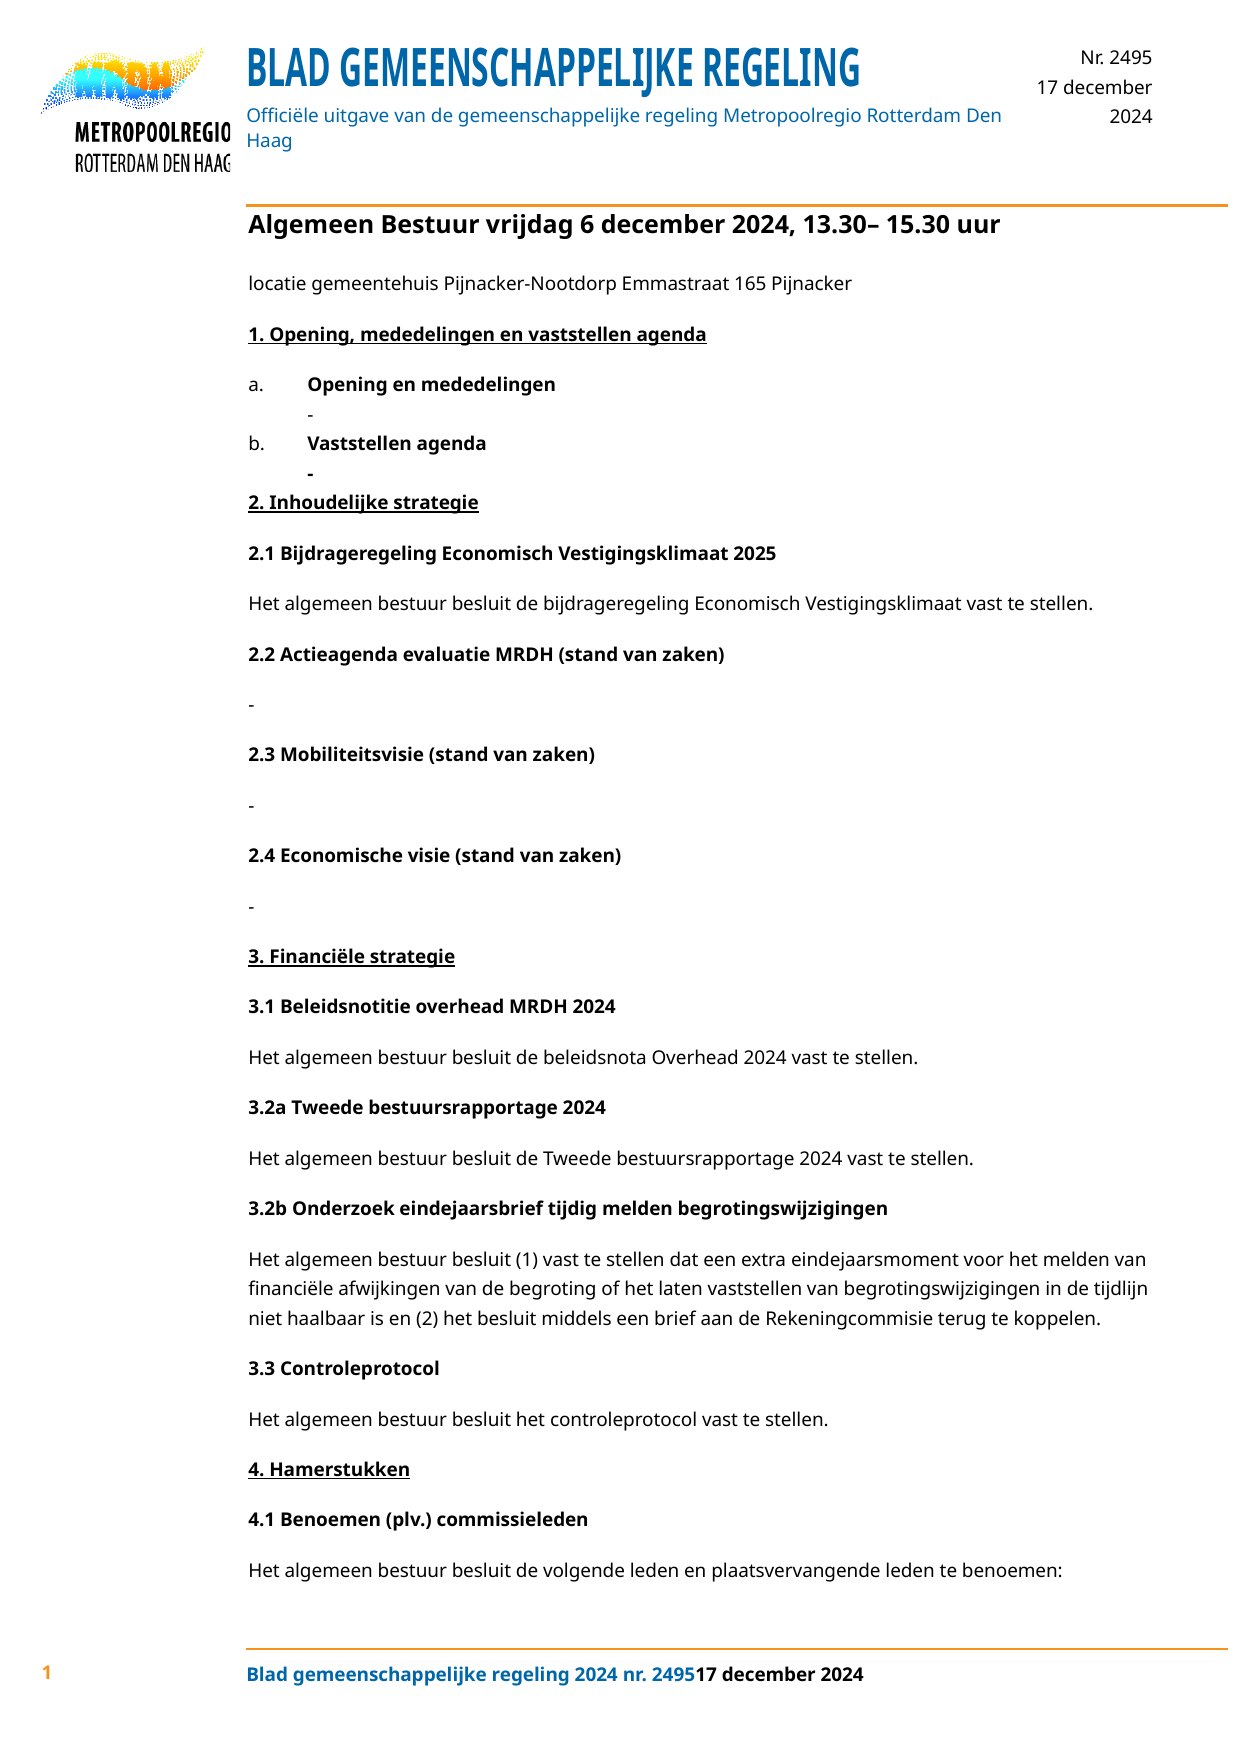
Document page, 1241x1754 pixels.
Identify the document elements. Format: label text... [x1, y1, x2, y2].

text Het algemeen bestuur besluit (1) vast te stellen dat een extra eindejaarsmoment voor het melden van financiële afwijkingen van de begroting of het laten vaststellen van begrotingswijzigingen in de tijdlijn niet haalbaar is en (2) het besluit middels een brief aan de Rekeningcommisie terug te koppelen. [248, 1246, 1152, 1331]
text Het algemeen bestuur besluit het controleprotocol vast te stellen. [248, 1406, 1152, 1431]
list Opening en mededelingen [248, 371, 1152, 397]
text 2.1 Bijdrageregeling Economisch Vestigingsklimaat 2025 [248, 540, 1152, 566]
text Het algemeen bestuur besluit de Tweede bestuursrapportage 2024 vast te stellen. [248, 1145, 1152, 1171]
text 4. Hamerstukken [248, 1456, 1152, 1482]
text 3.2b Onderzoek eindejaarsbrief tijdig melden begrotingswijzigingen [248, 1195, 1152, 1221]
text - [248, 691, 1152, 717]
list Vaststellen agenda [248, 430, 1152, 456]
text Het algemeen bestuur besluit de volgende leden en plaatsvervangende leden te benoemen: [248, 1557, 1152, 1583]
text 3. Financiële strategie [248, 943, 1152, 969]
picture [41, 47, 231, 172]
text 2. Inhoudelijke strategie [248, 489, 1152, 515]
text 1. Opening, mededelingen en vaststellen agenda [248, 321, 1152, 346]
text 3.2a Tweede bestuursrapportage 2024 [248, 1094, 1152, 1120]
text 3.1 Beleidsnotitie overhead MRDH 2024 [248, 994, 1152, 1019]
list - [248, 401, 1152, 426]
text Het algemeen bestuur besluit de bijdrageregeling Economisch Vestigingsklimaat vast te stellen. [248, 590, 1152, 616]
text 2.4 Economische visie (stand van zaken) [248, 842, 1152, 868]
text 2.2 Actieagenda evaluatie MRDH (stand van zaken) [248, 641, 1152, 666]
text Algemeen Bestuur vrijdag 6 december 2024, 13.30– 15.30 uur [248, 207, 1152, 241]
text 4.1 Benoemen (plv.) commissieleden [248, 1507, 1152, 1532]
text Het algemeen bestuur besluit de beleidsnota Overhead 2024 vast te stellen. [248, 1044, 1152, 1070]
text - [248, 893, 1152, 918]
text locatie gemeentehuis Pijnacker-Nootdorp Emmastraat 165 Pijnacker [248, 270, 1152, 296]
text 3.3 Controleprotocol [248, 1355, 1152, 1381]
text 2.3 Mobiliteitsvisie (stand van zaken) [248, 742, 1152, 767]
text - [248, 792, 1152, 818]
list - [248, 460, 1152, 486]
